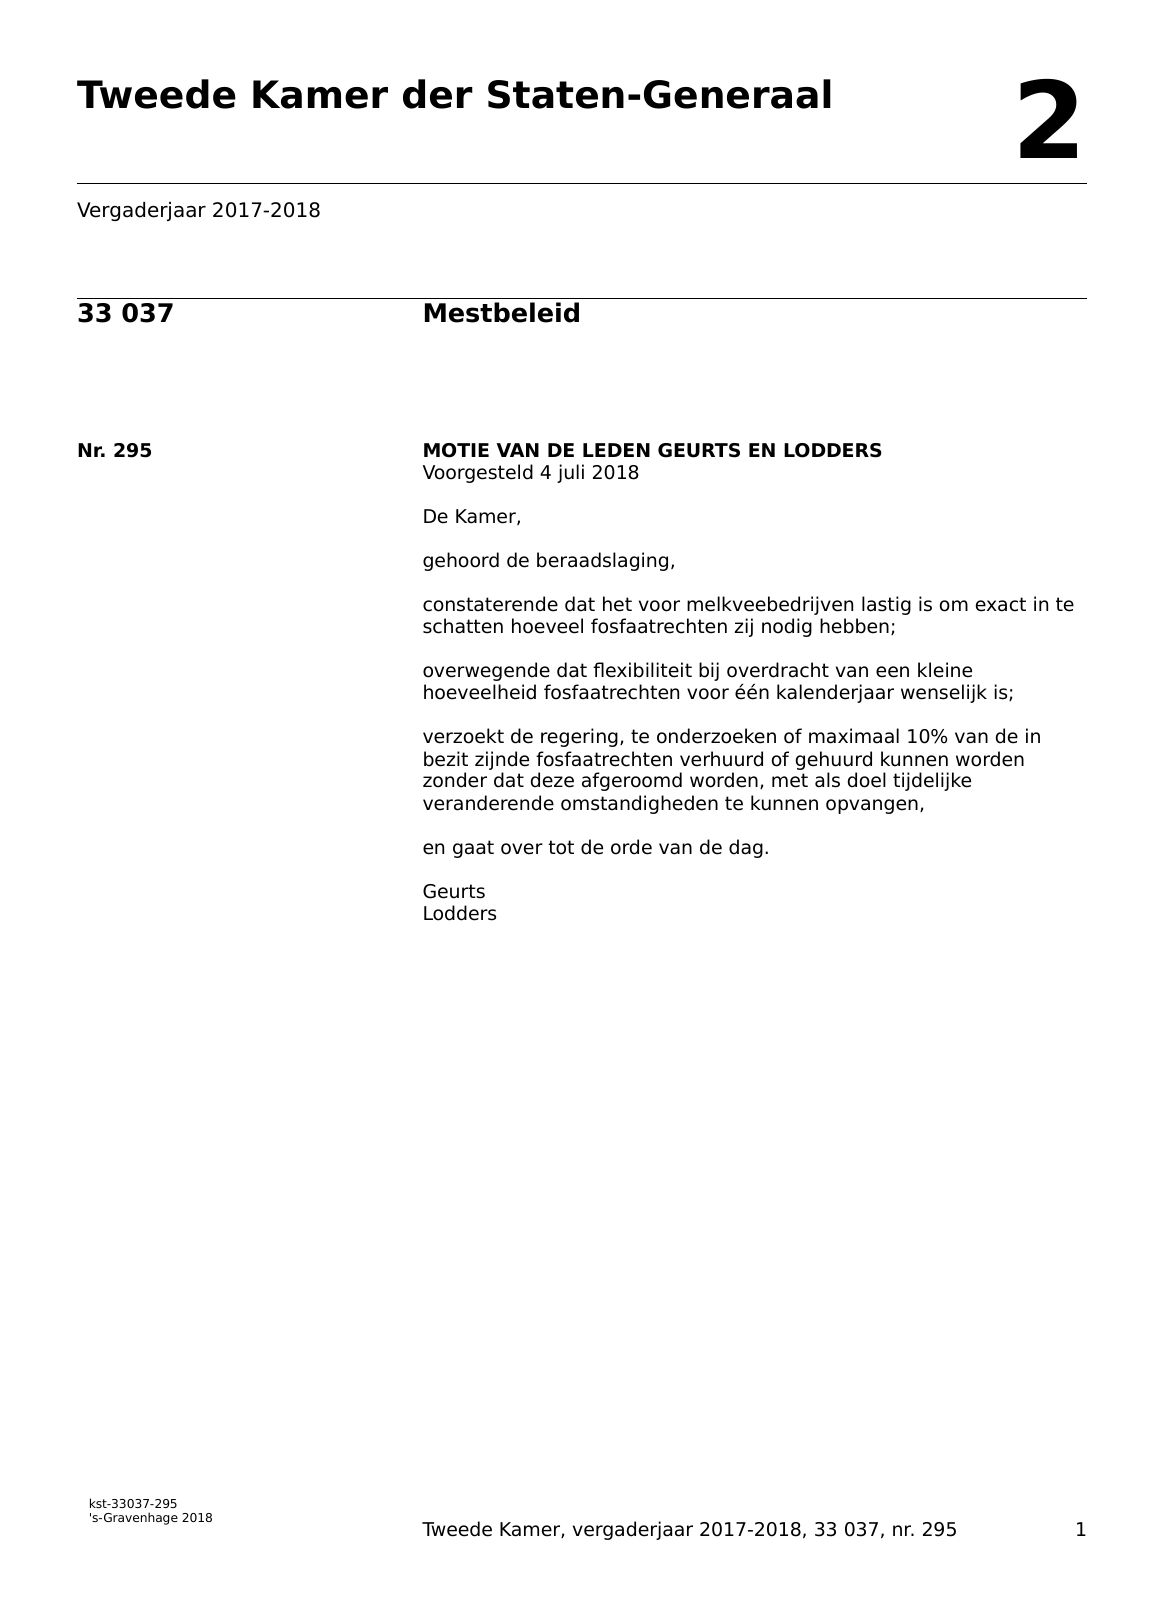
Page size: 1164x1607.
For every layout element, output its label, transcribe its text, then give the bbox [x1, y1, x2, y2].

subtitle 33 037 Mestbeleid [77, 299, 1087, 329]
text constaterende dat het voor melkveebedrijven lastig is om exact in te schatten hoeveel fosfaatrechten zij nodig hebben; [422, 594, 1087, 638]
text verzoekt de regering, te onderzoeken of maximaal 10% van de in bezit zijnde fosfaatrechten verhuurd of gehuurd kunnen worden zonder dat deze afgeroomd worden, met als doel tijdelijke veranderende omstandigheden te kunnen opvangen, [422, 726, 1087, 814]
text en gaat over tot de orde van de dag. [422, 837, 1087, 858]
table_header Tweede Kamer der Staten-Generaal [77, 59, 886, 183]
text overwegende dat flexibiliteit bij overdracht van een kleine hoeveelheid fosfaatrechten voor één kalenderjaar wenselijk is; [422, 660, 1087, 704]
text Lodders [422, 903, 1087, 925]
text kst-33037-295 [88, 1497, 323, 1511]
table_cell Vergaderjaar 2017-2018 [77, 184, 1087, 298]
text De Kamer, [422, 506, 1087, 528]
text gehoord de beraadslaging, [422, 550, 1087, 572]
text 's-Gravenhage 2018 [88, 1511, 323, 1525]
text Geurts [422, 881, 1087, 903]
subtitle Nr. 295 MOTIE VAN DE LEDEN GEURTS EN LODDERS [77, 440, 1087, 462]
table_header 2 [886, 59, 1087, 183]
text Voorgesteld 4 juli 2018 [422, 462, 1087, 484]
